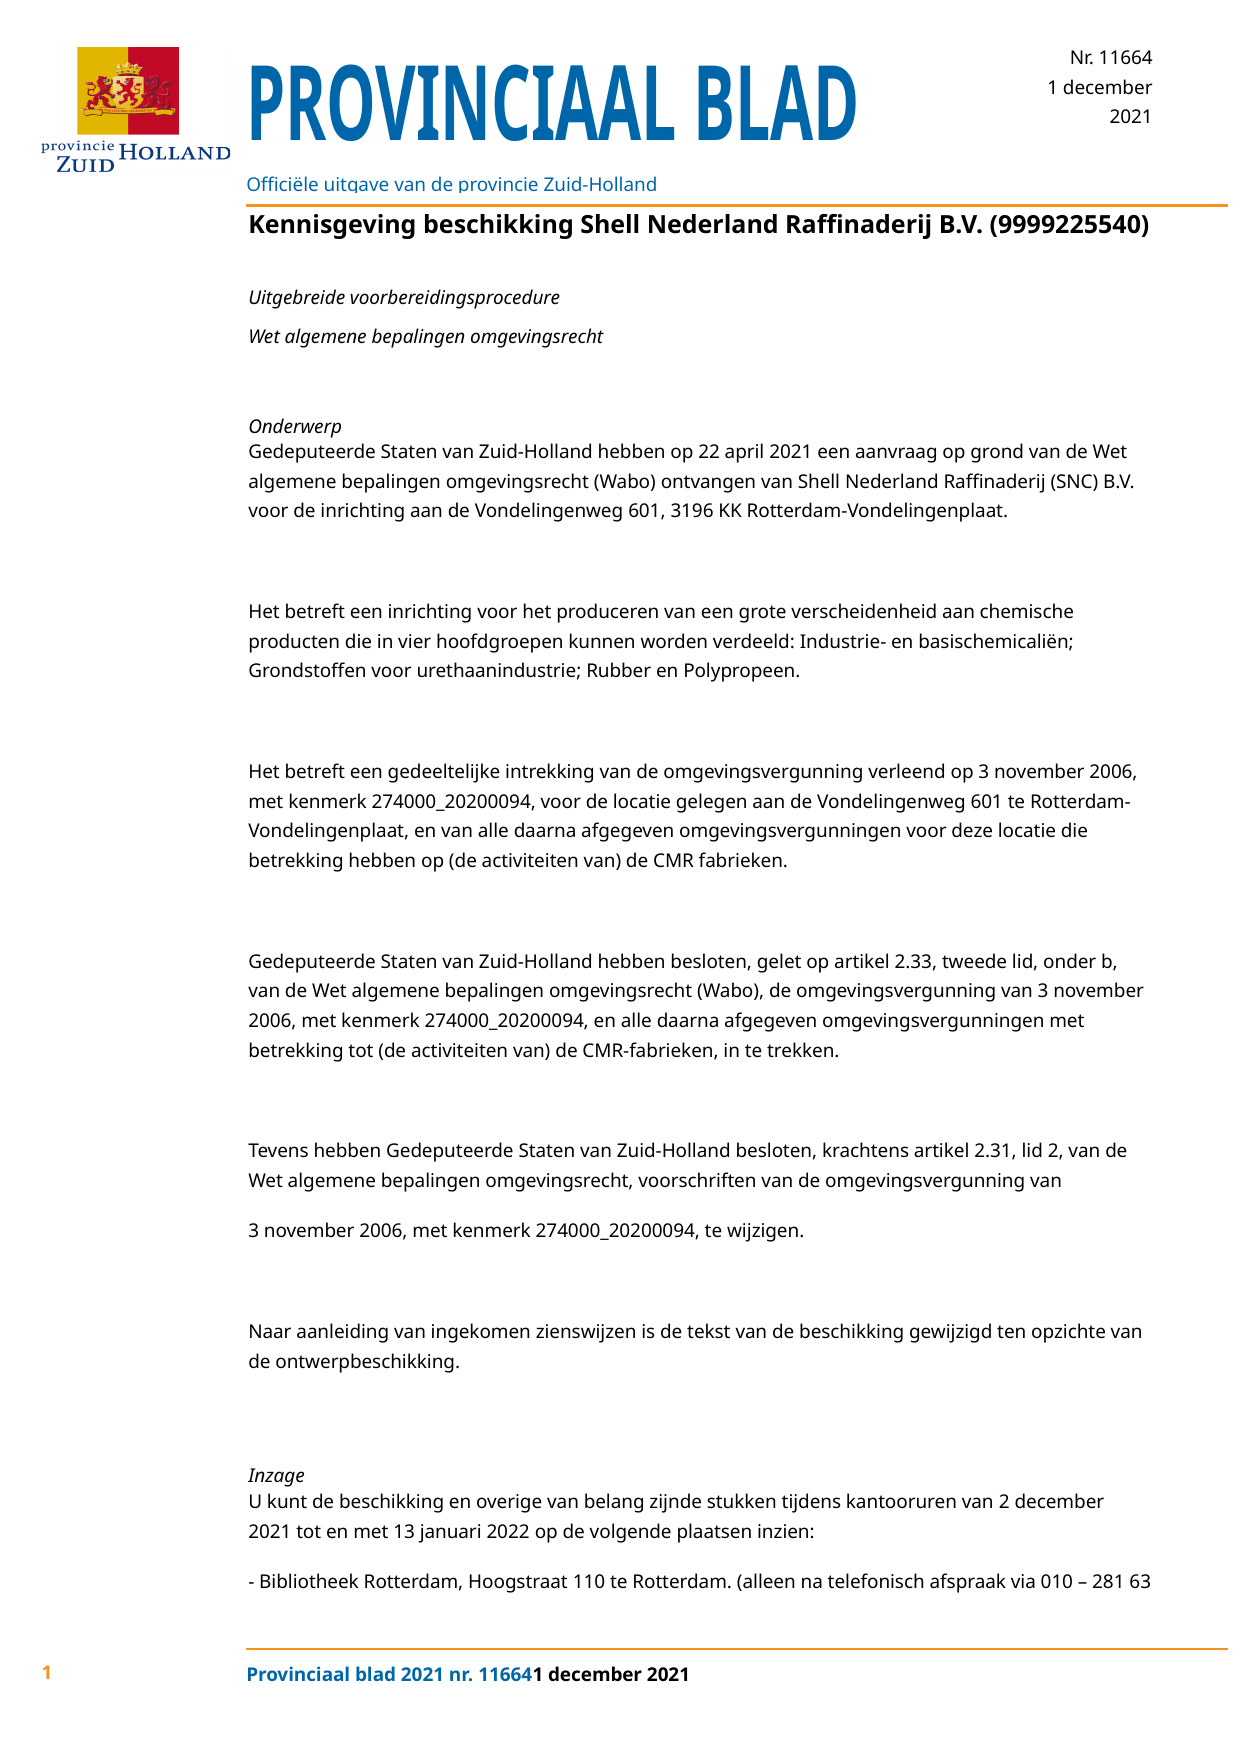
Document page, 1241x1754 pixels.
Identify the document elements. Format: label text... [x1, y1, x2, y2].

text Naar aanleiding van ingekomen zienswijzen is de tekst van de beschikking gewijzigd ten opzichte van de ontwerpbeschikking. [248, 1318, 1152, 1374]
text Tevens hebben Gedeputeerde Staten van Zuid-Holland besloten, krachtens artikel 2.31, lid 2, van de Wet algemene bepalingen omgevingsrecht, voorschriften van de omgevingsvergunning van [248, 1138, 1152, 1193]
text - Bibliotheek Rotterdam, Hoogstraat 110 te Rotterdam. (alleen na telefonisch afspraak via 010 – 281 63 [248, 1568, 1152, 1594]
text Wet algemene bepalingen omgevingsrecht [248, 323, 1152, 349]
text Inzage [248, 1462, 1152, 1488]
text Gedeputeerde Staten van Zuid-Holland hebben besloten, gelet op artikel 2.33, tweede lid, onder b, van de Wet algemene bepalingen omgevingsrecht (Wabo), de omgevingsvergunning van 3 november 2006, met kenmerk 274000_20200094, en alle daarna afgegeven omgevingsvergunningen met betrekking tot (de activiteiten van) de CMR-fabrieken, in te trekken. [248, 948, 1152, 1063]
picture [41, 47, 231, 172]
text Het betreft een gedeeltelijke intrekking van de omgevingsvergunning verleend op 3 november 2006, met kenmerk 274000_20200094, voor de locatie gelegen aan de Vondelingenweg 601 te Rotterdam-Vondelingenplaat, en van alle daarna afgegeven omgevingsvergunningen voor deze locatie die betrekking hebben op (de activiteiten van) de CMR fabrieken. [248, 758, 1152, 873]
text Onderwerp [248, 413, 1152, 438]
text Het betreft een inrichting voor het produceren van een grote verscheidenheid aan chemische producten die in vier hoofdgroepen kunnen worden verdeeld: Industrie- en basischemicaliën; Grondstoffen voor urethaanindustrie; Rubber en Polypropeen. [248, 598, 1152, 683]
text Uitgebreide voorbereidingsprocedure [248, 284, 1152, 309]
text Gedeputeerde Staten van Zuid-Holland hebben op 22 april 2021 een aanvraag op grond van de Wet algemene bepalingen omgevingsrecht (Wabo) ontvangen van Shell Nederland Raffinaderij (SNC) B.V. voor de inrichting aan de Vondelingenweg 601, 3196 KK Rotterdam-Vondelingenplaat. [248, 438, 1152, 523]
text 3 november 2006, met kenmerk 274000_20200094, te wijzigen. [248, 1218, 1152, 1243]
text U kunt de beschikking en overige van belang zijnde stukken tijdens kantooruren van 2 december 2021 tot en met 13 januari 2022 op de volgende plaatsen inzien: [248, 1488, 1152, 1543]
text Kennisgeving beschikking Shell Nederland Raffinaderij B.V. (9999225540) [248, 207, 1152, 241]
